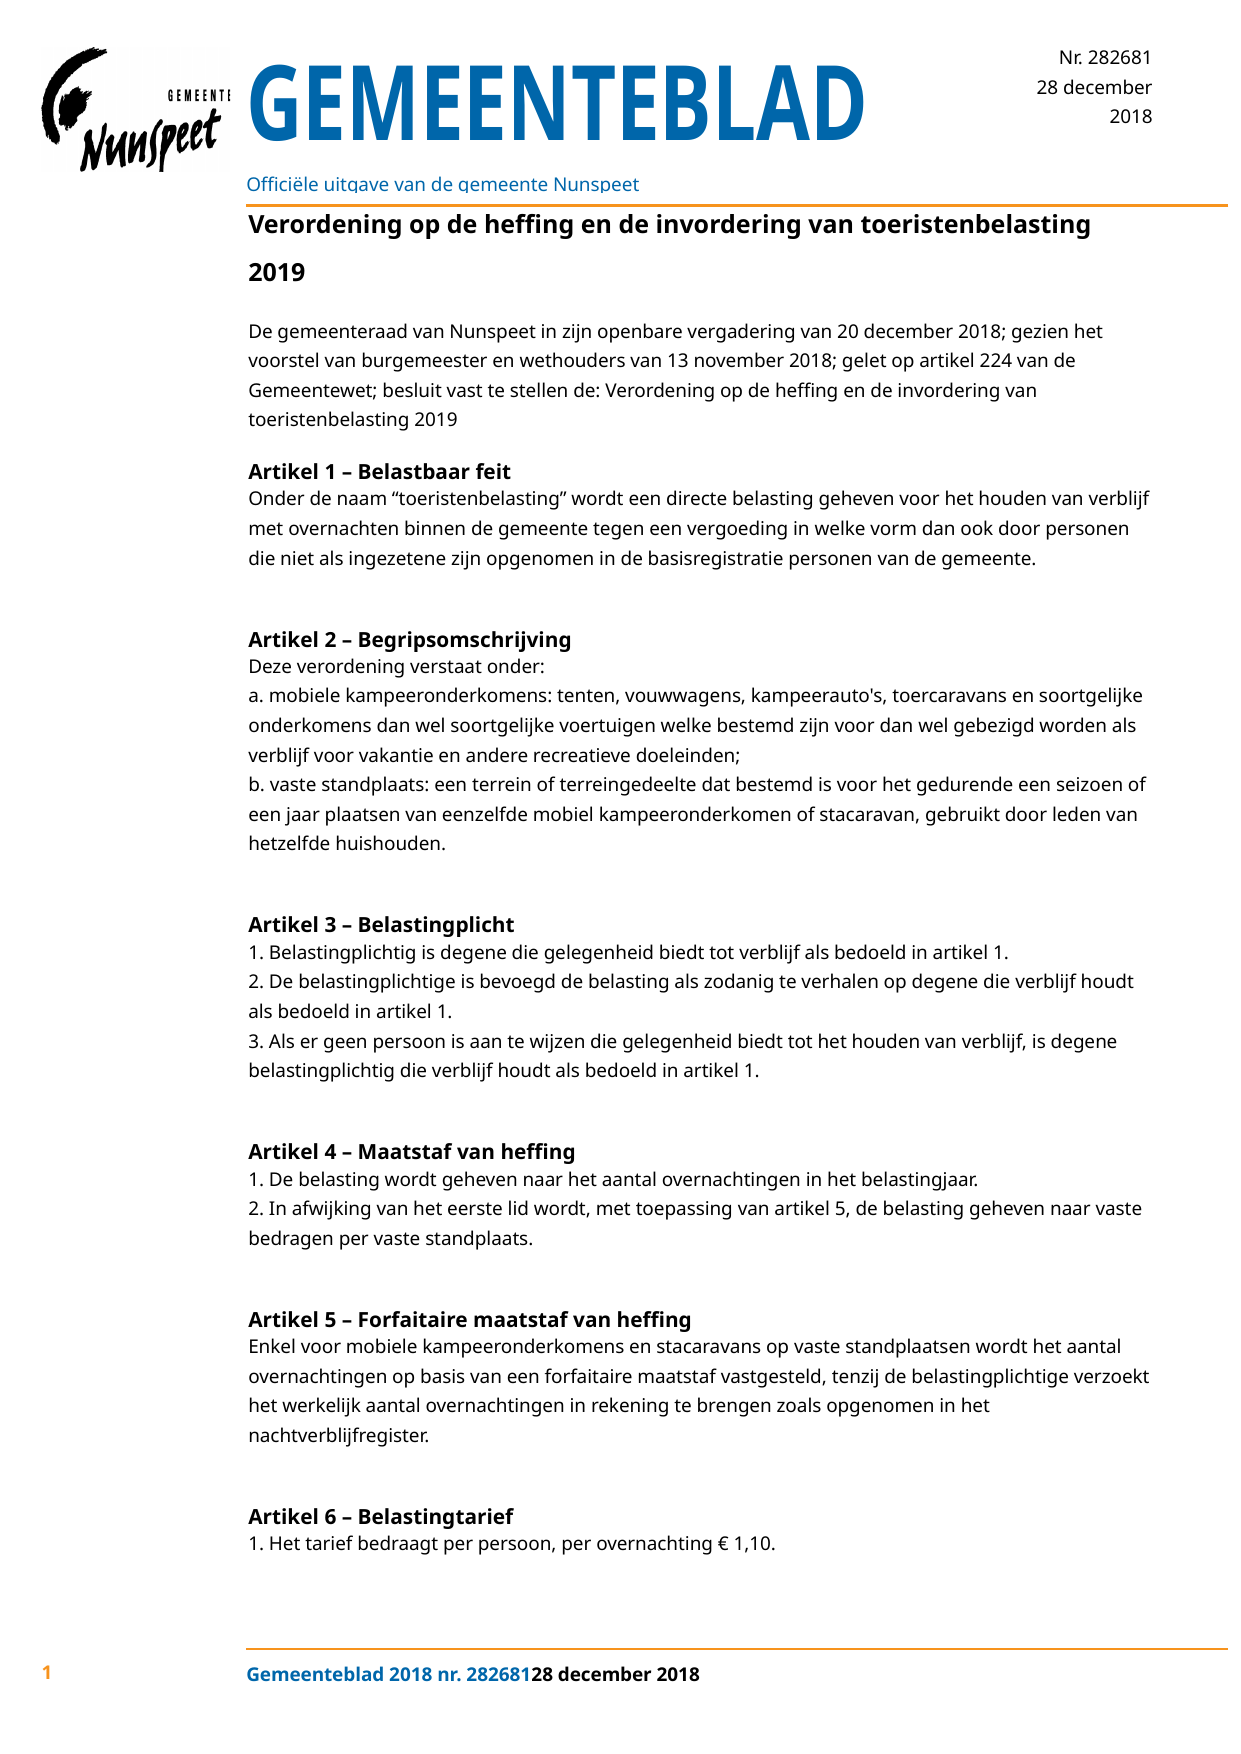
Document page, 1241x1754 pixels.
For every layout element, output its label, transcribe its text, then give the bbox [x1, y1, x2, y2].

text Artikel 5 – Forfaitaire maatstaf van heffing [248, 1305, 1152, 1333]
text 1. Het tarief bedraagt per persoon, per overnachting € 1,10. [248, 1531, 1152, 1556]
text Artikel 1 – Belastbaar feit [248, 457, 1152, 486]
text b. vaste standplaats: een terrein of terreingedeelte dat bestemd is voor het gedurende een seizoen of een jaar plaatsen van eenzelfde mobiel kampeeronderkomen of stacaravan, gebruikt door leden van hetzelfde huishouden. [248, 771, 1152, 856]
text 3. Als er geen persoon is aan te wijzen die gelegenheid biedt tot het houden van verblijf, is degene belastingplichtig die verblijf houdt als bedoeld in artikel 1. [248, 1028, 1152, 1083]
text 2. De belastingplichtige is bevoegd de belasting als zodanig te verhalen op degene die verblijf houdt als bedoeld in artikel 1. [248, 969, 1152, 1024]
text Artikel 2 – Begripsomschrijving [248, 625, 1152, 653]
text 2. In afwijking van het eerste lid wordt, met toepassing van artikel 5, de belasting geheven naar vaste bedragen per vaste standplaats. [248, 1195, 1152, 1251]
text 1. De belasting wordt geheven naar het aantal overnachtingen in het belastingjaar. [248, 1166, 1152, 1192]
text Artikel 3 – Belastingplicht [248, 911, 1152, 939]
text Artikel 4 – Maatstaf van heffing [248, 1137, 1152, 1166]
text Onder de naam “toeristenbelasting” wordt een directe belasting geheven voor het houden van verblijf met overnachten binnen de gemeente tegen een vergoeding in welke vorm dan ook door personen die niet als ingezetene zijn opgenomen in de basisregistratie personen van de gemeente. [248, 486, 1152, 570]
text Artikel 6 – Belastingtarief [248, 1502, 1152, 1531]
text De gemeenteraad van Nunspeet in zijn openbare vergadering van 20 december 2018; gezien het voorstel van burgemeester en wethouders van 13 november 2018; gelet op artikel 224 van de Gemeentewet; besluit vast te stellen de: Verordening op de heffing en de invordering van toeristenbelasting 2019 [248, 318, 1152, 432]
text 1. Belastingplichtig is degene die gelegenheid biedt tot verblijf als bedoeld in artikel 1. [248, 939, 1152, 965]
picture [41, 47, 231, 172]
text Verordening op de heffing en de invordering van toeristenbelasting 2019 [248, 207, 1152, 288]
text Enkel voor mobiele kampeeronderkomens en stacaravans op vaste standplaatsen wordt het aantal overnachtingen op basis van een forfaitaire maatstaf vastgesteld, tenzij de belastingplichtige verzoekt het werkelijk aantal overnachtingen in rekening te brengen zoals opgenomen in het nachtverblijfregister. [248, 1333, 1152, 1448]
text Deze verordening verstaat onder: [248, 653, 1152, 679]
text a. mobiele kampeeronderkomens: tenten, vouwwagens, kampeerauto's, toercaravans en soortgelijke onderkomens dan wel soortgelijke voertuigen welke bestemd zijn voor dan wel gebezigd worden als verblijf voor vakantie en andere recreatieve doeleinden; [248, 683, 1152, 768]
